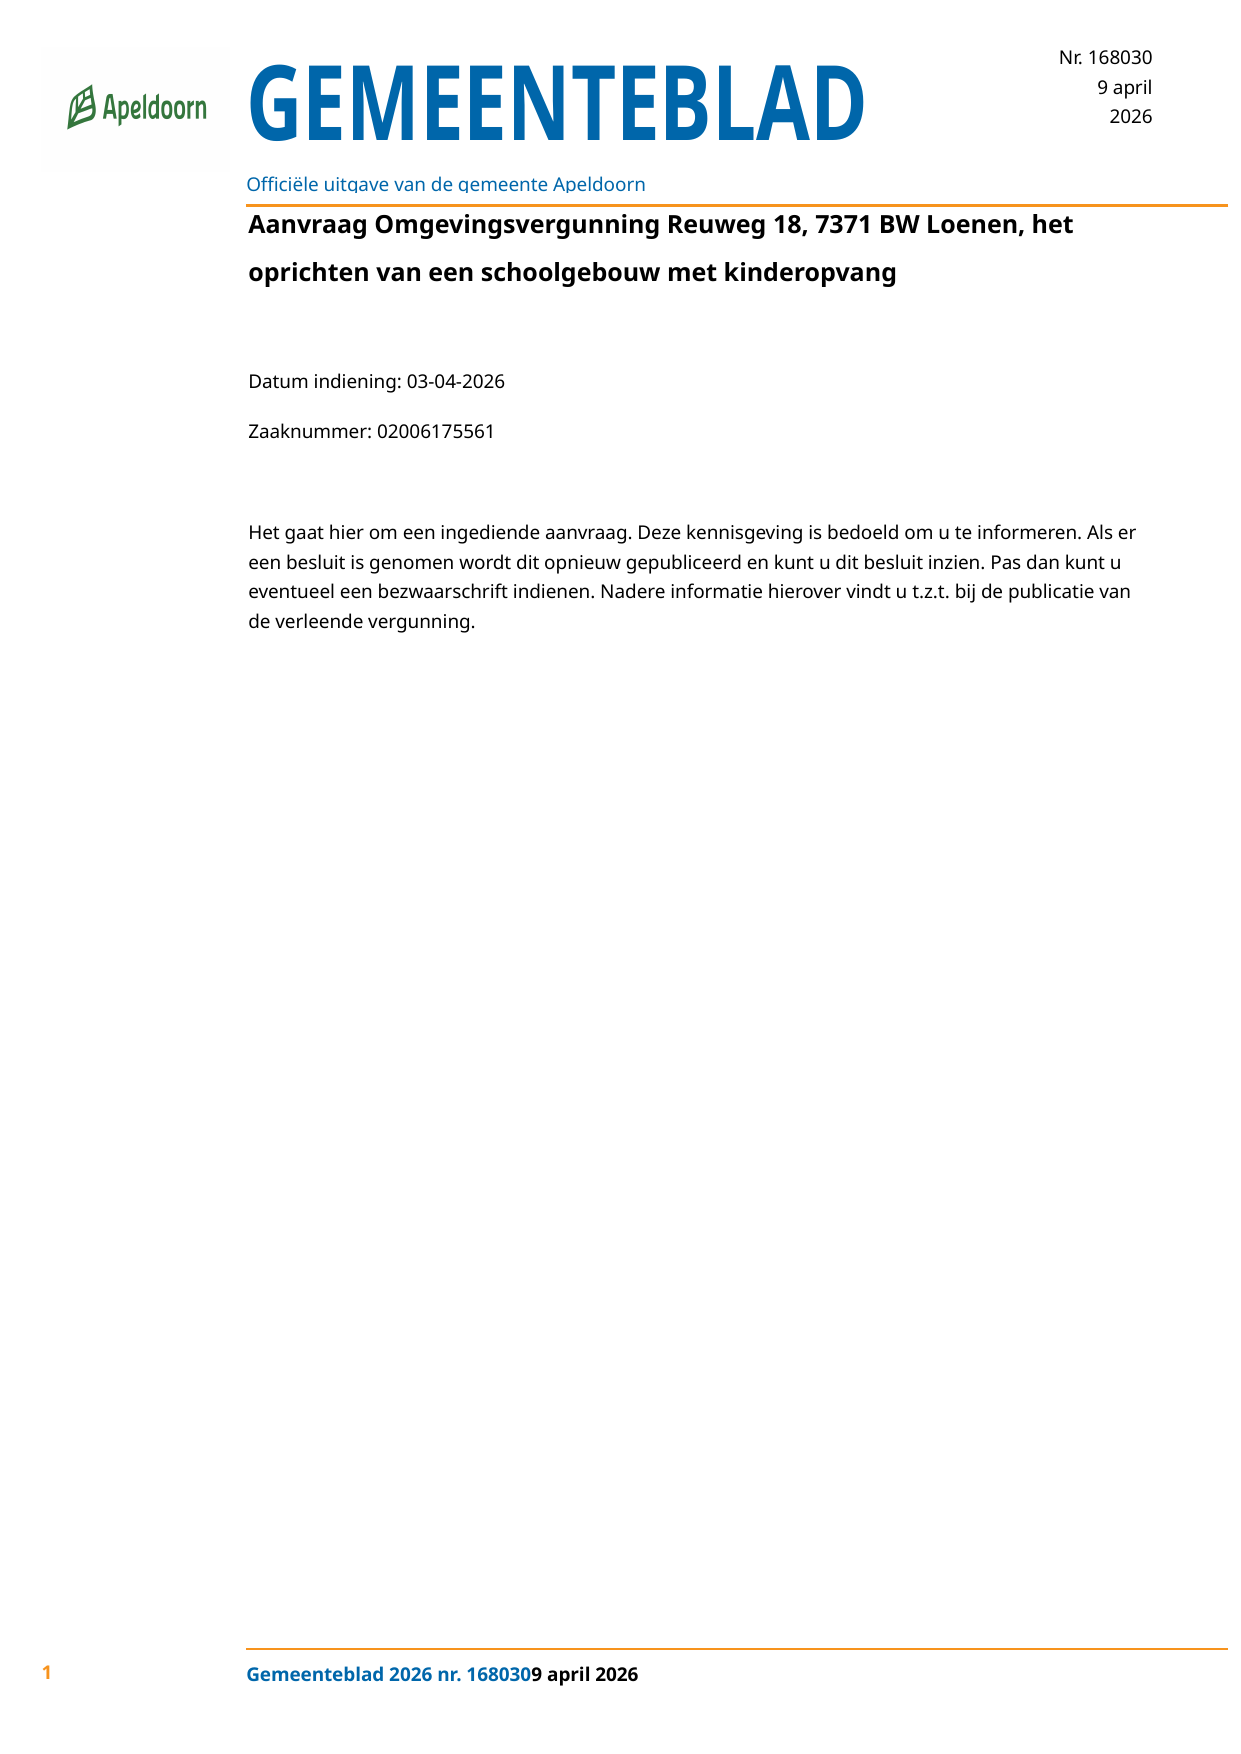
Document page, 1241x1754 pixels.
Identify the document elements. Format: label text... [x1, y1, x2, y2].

text Datum indiening: 03-04-2026 [248, 368, 1152, 394]
text Aanvraag Omgevingsvergunning Reuweg 18, 7371 BW Loenen, het oprichten van een schoolgebouw met kinderopvang [248, 207, 1152, 288]
text Zaaknummer: 02006175561 [248, 419, 1152, 444]
text Het gaat hier om een ingediende aanvraag. Deze kennisgeving is bedoeld om u te informeren. Als er een besluit is genomen wordt dit opnieuw gepubliceerd en kunt u dit besluit inzien. Pas dan kunt u eventueel een bezwaarschrift indienen. Nadere informatie hierover vindt u t.z.t. bij de publicatie van de verleende vergunning. [248, 519, 1152, 634]
picture [41, 47, 231, 172]
